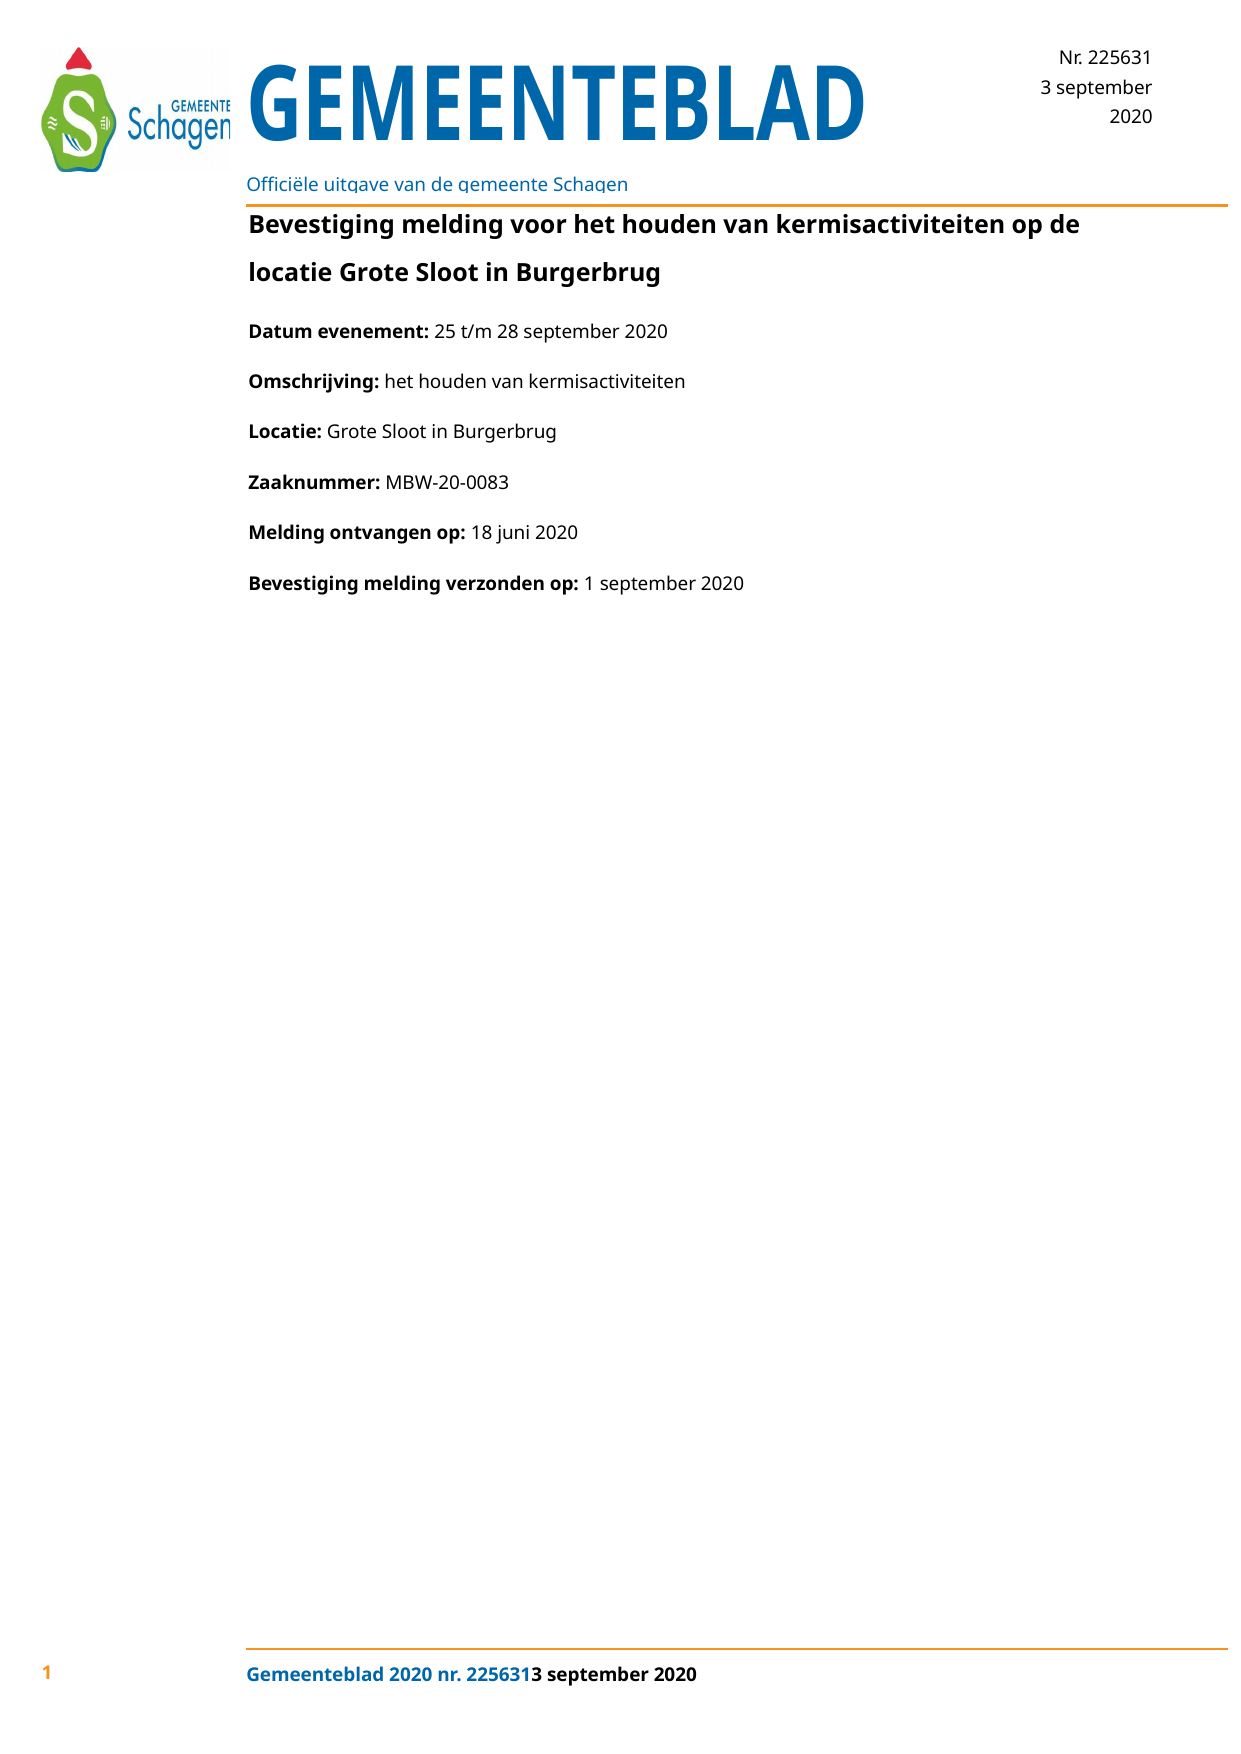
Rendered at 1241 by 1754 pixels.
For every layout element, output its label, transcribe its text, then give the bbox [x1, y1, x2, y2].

text Datum evenement: 25 t/m 28 september 2020 [248, 318, 1152, 344]
text Bevestiging melding voor het houden van kermisactiviteiten op de locatie Grote Sloot in Burgerbrug [248, 207, 1152, 288]
picture [41, 47, 231, 172]
text Omschrijving: het houden van kermisactiviteiten [248, 368, 1152, 394]
text Melding ontvangen op: 18 juni 2020 [248, 519, 1152, 545]
text Zaaknummer: MBW-20-0083 [248, 469, 1152, 495]
text Bevestiging melding verzonden op: 1 september 2020 [248, 570, 1152, 596]
text Locatie: Grote Sloot in Burgerbrug [248, 419, 1152, 444]
